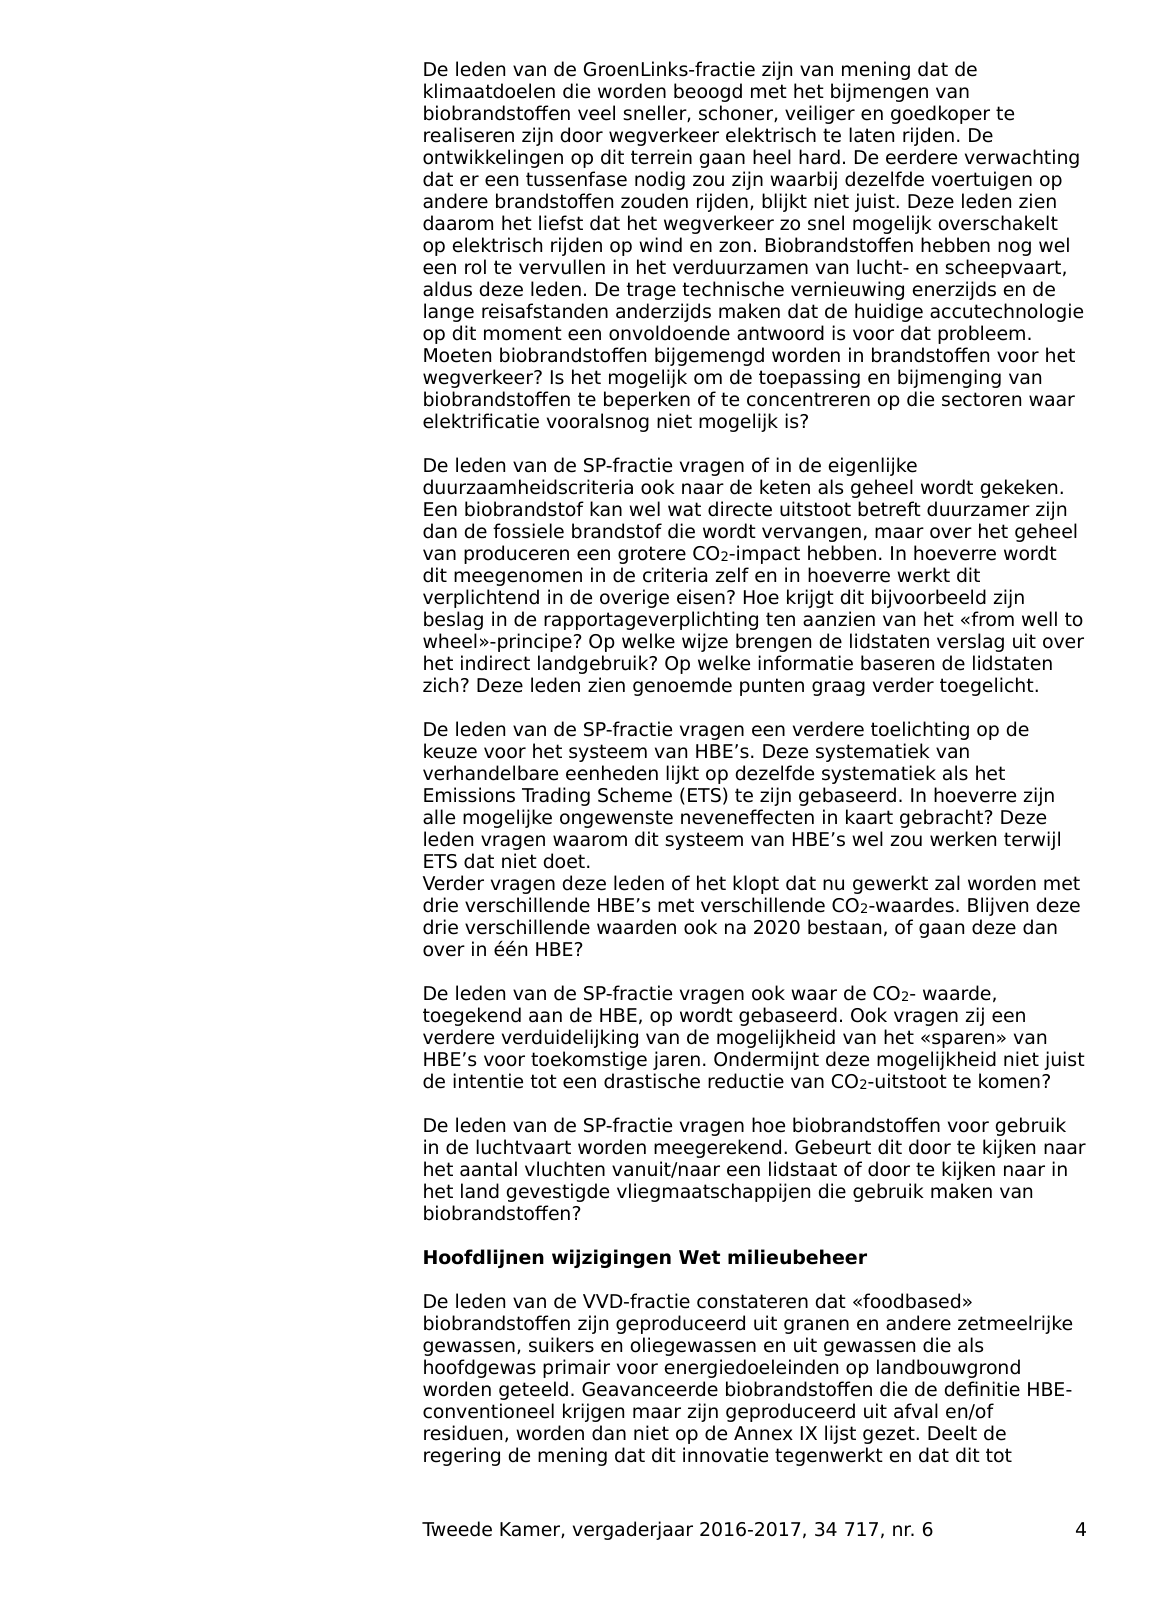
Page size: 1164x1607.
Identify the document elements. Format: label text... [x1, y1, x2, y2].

subtitle Hoofdlijnen wijzigingen Wet milieubeheer [422, 1247, 1087, 1269]
text De leden van de SP-fractie vragen hoe biobrandstoffen voor gebruik in de luchtvaart worden meegerekend. Gebeurt dit door te kijken naar het aantal vluchten vanuit/naar een lidstaat of door te kijken naar in het land gevestigde vliegmaatschappijen die gebruik maken van biobrandstoffen? [422, 1115, 1087, 1225]
text Verder vragen deze leden of het klopt dat nu gewerkt zal worden met drie verschillende HBE’s met verschillende CO2-waardes. Blijven deze drie verschillende waarden ook na 2020 bestaan, of gaan deze dan over in één HBE? [422, 873, 1087, 961]
text De leden van de SP-fractie vragen een verdere toelichting op de keuze voor het systeem van HBE’s. Deze systematiek van verhandelbare eenheden lijkt op dezelfde systematiek als het Emissions Trading Scheme (ETS) te zijn gebaseerd. In hoeverre zijn alle mogelijke ongewenste neveneffecten in kaart gebracht? Deze leden vragen waarom dit systeem van HBE’s wel zou werken terwijl ETS dat niet doet. [422, 719, 1087, 873]
text De leden van de SP-fractie vragen of in de eigenlijke duurzaamheidscriteria ook naar de keten als geheel wordt gekeken. Een biobrandstof kan wel wat directe uitstoot betreft duurzamer zijn dan de fossiele brandstof die wordt vervangen, maar over het geheel van produceren een grotere CO2-impact hebben. In hoeverre wordt dit meegenomen in de criteria zelf en in hoeverre werkt dit verplichtend in de overige eisen? Hoe krijgt dit bijvoorbeeld zijn beslag in de rapportageverplichting ten aanzien van het «from well to wheel»-principe? Op welke wijze brengen de lidstaten verslag uit over het indirect landgebruik? Op welke informatie baseren de lidstaten zich? Deze leden zien genoemde punten graag verder toegelicht. [422, 455, 1087, 697]
text De leden van de SP-fractie vragen ook waar de CO2- waarde, toegekend aan de HBE, op wordt gebaseerd. Ook vragen zij een verdere verduidelijking van de mogelijkheid van het «sparen» van HBE’s voor toekomstige jaren. Ondermijnt deze mogelijkheid niet juist de intentie tot een drastische reductie van CO2-uitstoot te komen? [422, 983, 1087, 1093]
text De leden van de GroenLinks-fractie zijn van mening dat de klimaatdoelen die worden beoogd met het bijmengen van biobrandstoffen veel sneller, schoner, veiliger en goedkoper te realiseren zijn door wegverkeer elektrisch te laten rijden. De ontwikkelingen op dit terrein gaan heel hard. De eerdere verwachting dat er een tussenfase nodig zou zijn waarbij dezelfde voertuigen op andere brandstoffen zouden rijden, blijkt niet juist. Deze leden zien daarom het liefst dat het wegverkeer zo snel mogelijk overschakelt op elektrisch rijden op wind en zon. Biobrandstoffen hebben nog wel een rol te vervullen in het verduurzamen van lucht- en scheepvaart, aldus deze leden. De trage technische vernieuwing enerzijds en de lange reisafstanden anderzijds maken dat de huidige accutechnologie op dit moment een onvoldoende antwoord is voor dat probleem. Moeten biobrandstoffen bijgemengd worden in brandstoffen voor het wegverkeer? Is het mogelijk om de toepassing en bijmenging van biobrandstoffen te beperken of te concentreren op die sectoren waar elektrificatie vooralsnog niet mogelijk is? [422, 59, 1087, 433]
text De leden van de VVD-fractie constateren dat «foodbased» biobrandstoffen zijn geproduceerd uit granen en andere zetmeelrijke gewassen, suikers en oliegewassen en uit gewassen die als hoofdgewas primair voor energiedoeleinden op landbouwgrond worden geteeld. Geavanceerde biobrandstoffen die de definitie HBE-conventioneel krijgen maar zijn geproduceerd uit afval en/of residuen, worden dan niet op de Annex IX lijst gezet. Deelt de regering de mening dat dit innovatie tegenwerkt en dat dit tot [422, 1291, 1087, 1467]
